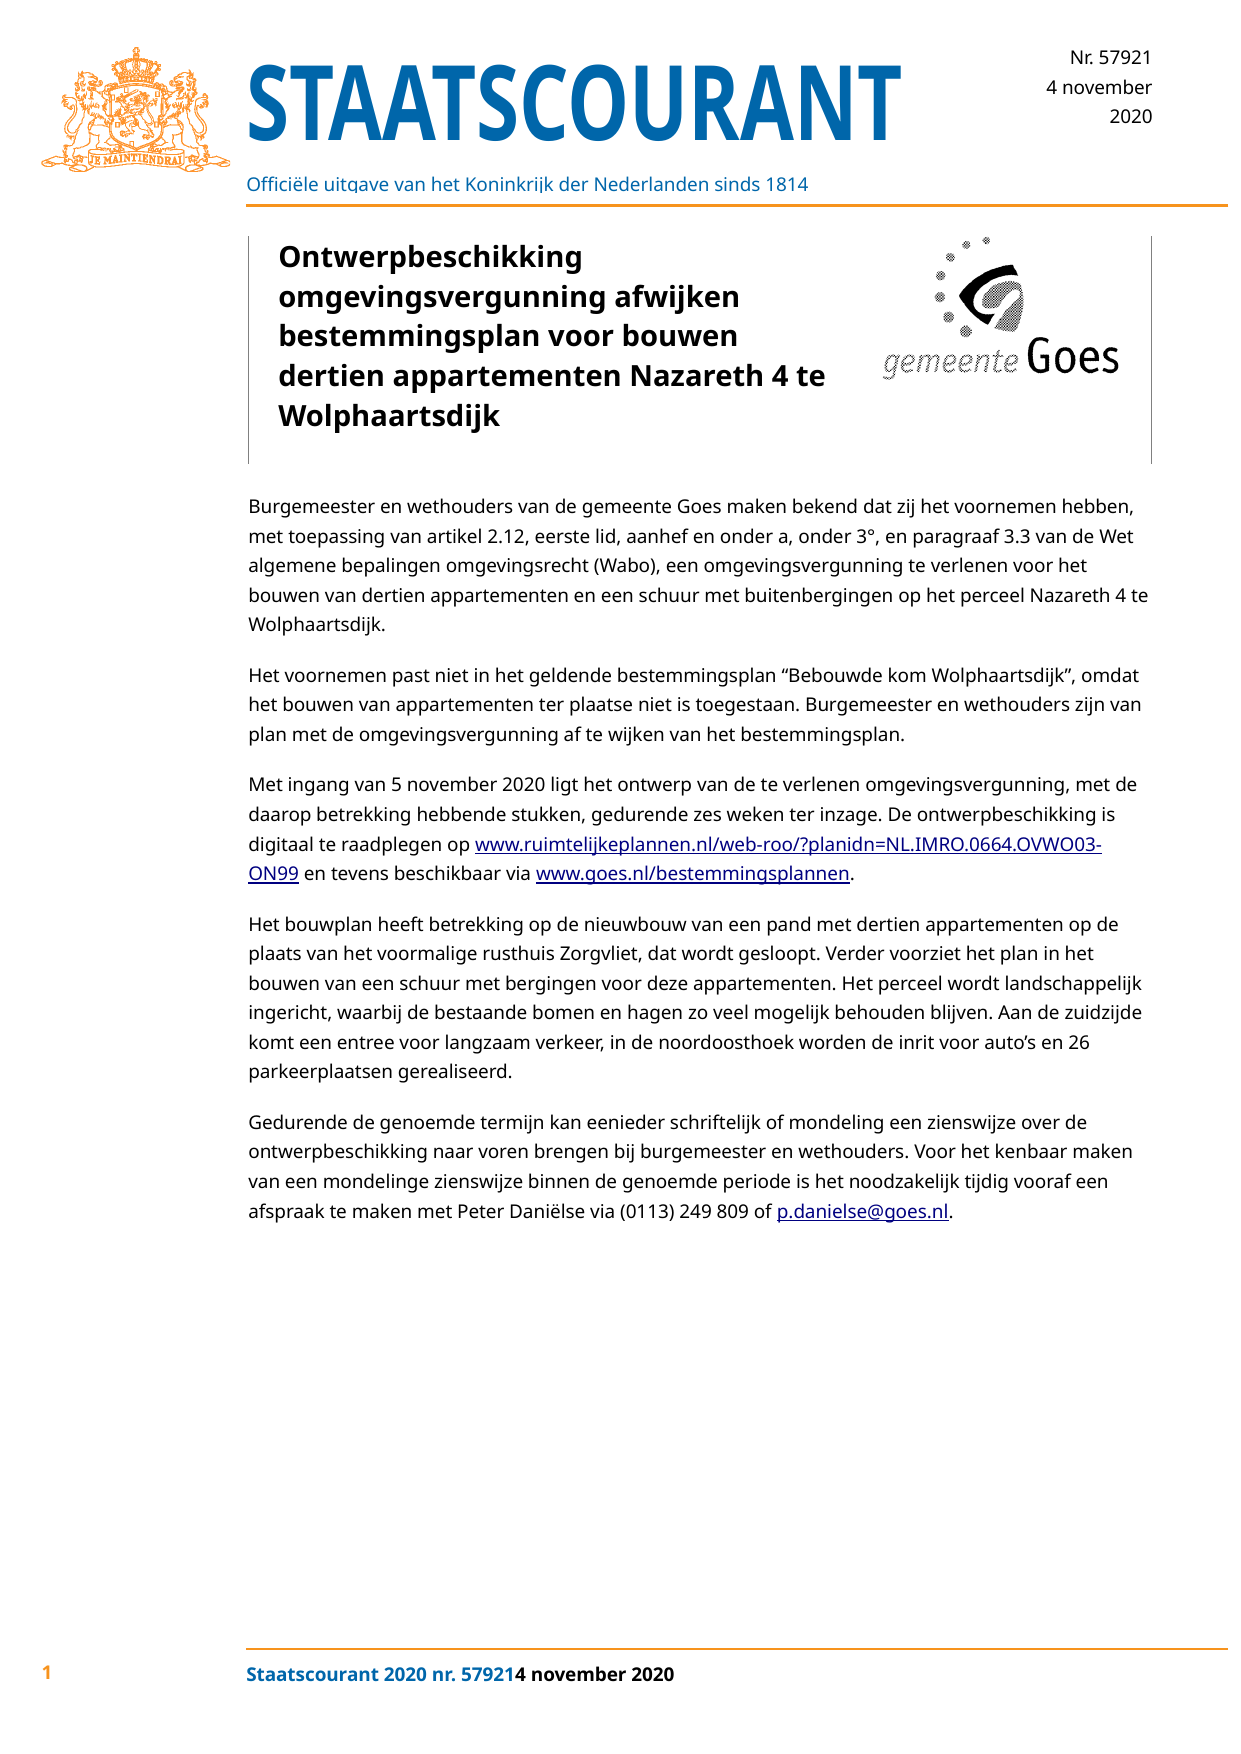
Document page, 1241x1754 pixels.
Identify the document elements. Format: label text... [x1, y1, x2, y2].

table_header Ontwerpbeschikking omgevingsvergunning afwijken bestemmingsplan voor bouwen dertien appartementen Nazareth 4 te Wolphaartsdijk [249, 236, 850, 464]
text Het bouwplan heeft betrekking op de nieuwbouw van een pand met dertien appartementen op de plaats van het voormalige rusthuis Zorgvliet, dat wordt gesloopt. Verder voorziet het plan in het bouwen van een schuur met bergingen voor deze appartementen. Het perceel wordt landschappelijk ingericht, waarbij de bestaande bomen en hagen zo veel mogelijk behouden blijven. Aan de zuidzijde komt een entree voor langzaam verkeer, in de noordoosthoek worden de inrit voor auto’s en 26 parkeerplaatsen gerealiseerd. [248, 911, 1152, 1084]
text Burgemeester en wethouders van de gemeente Goes maken bekend dat zij het voornemen hebben, met toepassing van artikel 2.12, eerste lid, aanhef en onder a, onder 3°, en paragraaf 3.3 van de Wet algemene bepalingen omgevingsrecht (Wabo), een omgevingsvergunning te verlenen voor het bouwen van dertien appartementen en een schuur met buitenbergingen op het perceel Nazareth 4 te Wolphaartsdijk. [248, 493, 1152, 637]
picture [882, 236, 1119, 380]
table_header [850, 236, 1151, 464]
text Het voornemen past niet in het geldende bestemmingsplan “Bebouwde kom Wolphaartsdijk”, omdat het bouwen van appartementen ter plaatse niet is toegestaan. Burgemeester en wethouders zijn van plan met de omgevingsvergunning af te wijken van het bestemmingsplan. [248, 662, 1152, 747]
picture [41, 47, 231, 172]
text Met ingang van 5 november 2020 ligt het ontwerp van de te verlenen omgevingsvergunning, met de daarop betrekking hebbende stukken, gedurende zes weken ter inzage. De ontwerpbeschikking is digitaal te raadplegen op www.ruimtelijkeplannen.nl/web-roo/?planidn=NL.IMRO.0664.OVWO03-ON99 en tevens beschikbaar via www.goes.nl/bestemmingsplannen. [248, 772, 1152, 886]
text Gedurende de genoemde termijn kan eenieder schriftelijk of mondeling een zienswijze over de ontwerpbeschikking naar voren brengen bij burgemeester en wethouders. Voor het kenbaar maken van een mondelinge zienswijze binnen de genoemde periode is het noodzakelijk tijdig vooraf een afspraak te maken met Peter Daniëlse via (0113) 249 809 of p.danielse@goes.nl. [248, 1109, 1152, 1224]
